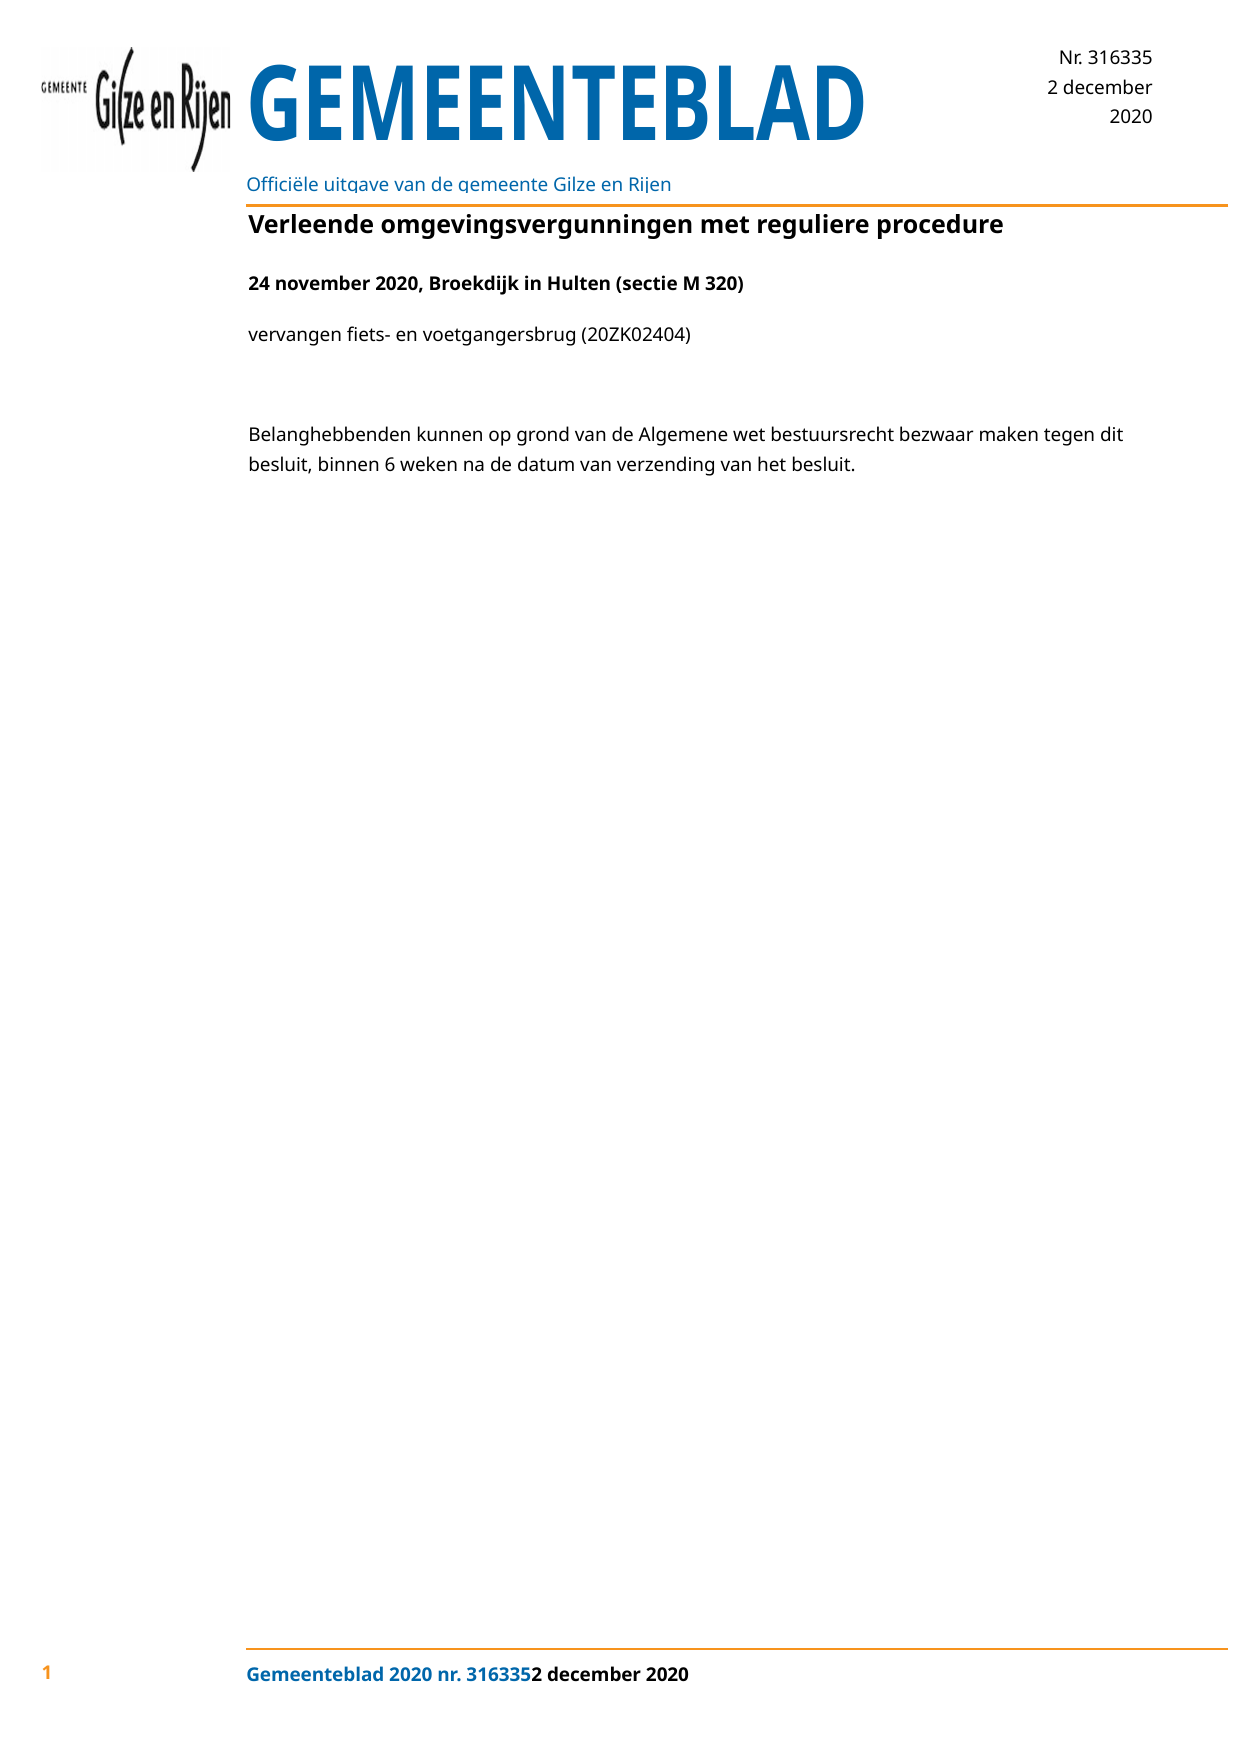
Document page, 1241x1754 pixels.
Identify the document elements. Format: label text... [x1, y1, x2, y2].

text Verleende omgevingsvergunningen met reguliere procedure [248, 207, 1152, 241]
text 24 november 2020, Broekdijk in Hulten (sectie M 320) [248, 270, 1152, 296]
picture [41, 47, 231, 172]
text vervangen fiets- en voetgangersbrug (20ZK02404) [248, 321, 1152, 346]
text Belanghebbenden kunnen op grond van de Algemene wet bestuursrecht bezwaar maken tegen dit besluit, binnen 6 weken na de datum van verzending van het besluit. [248, 422, 1152, 477]
